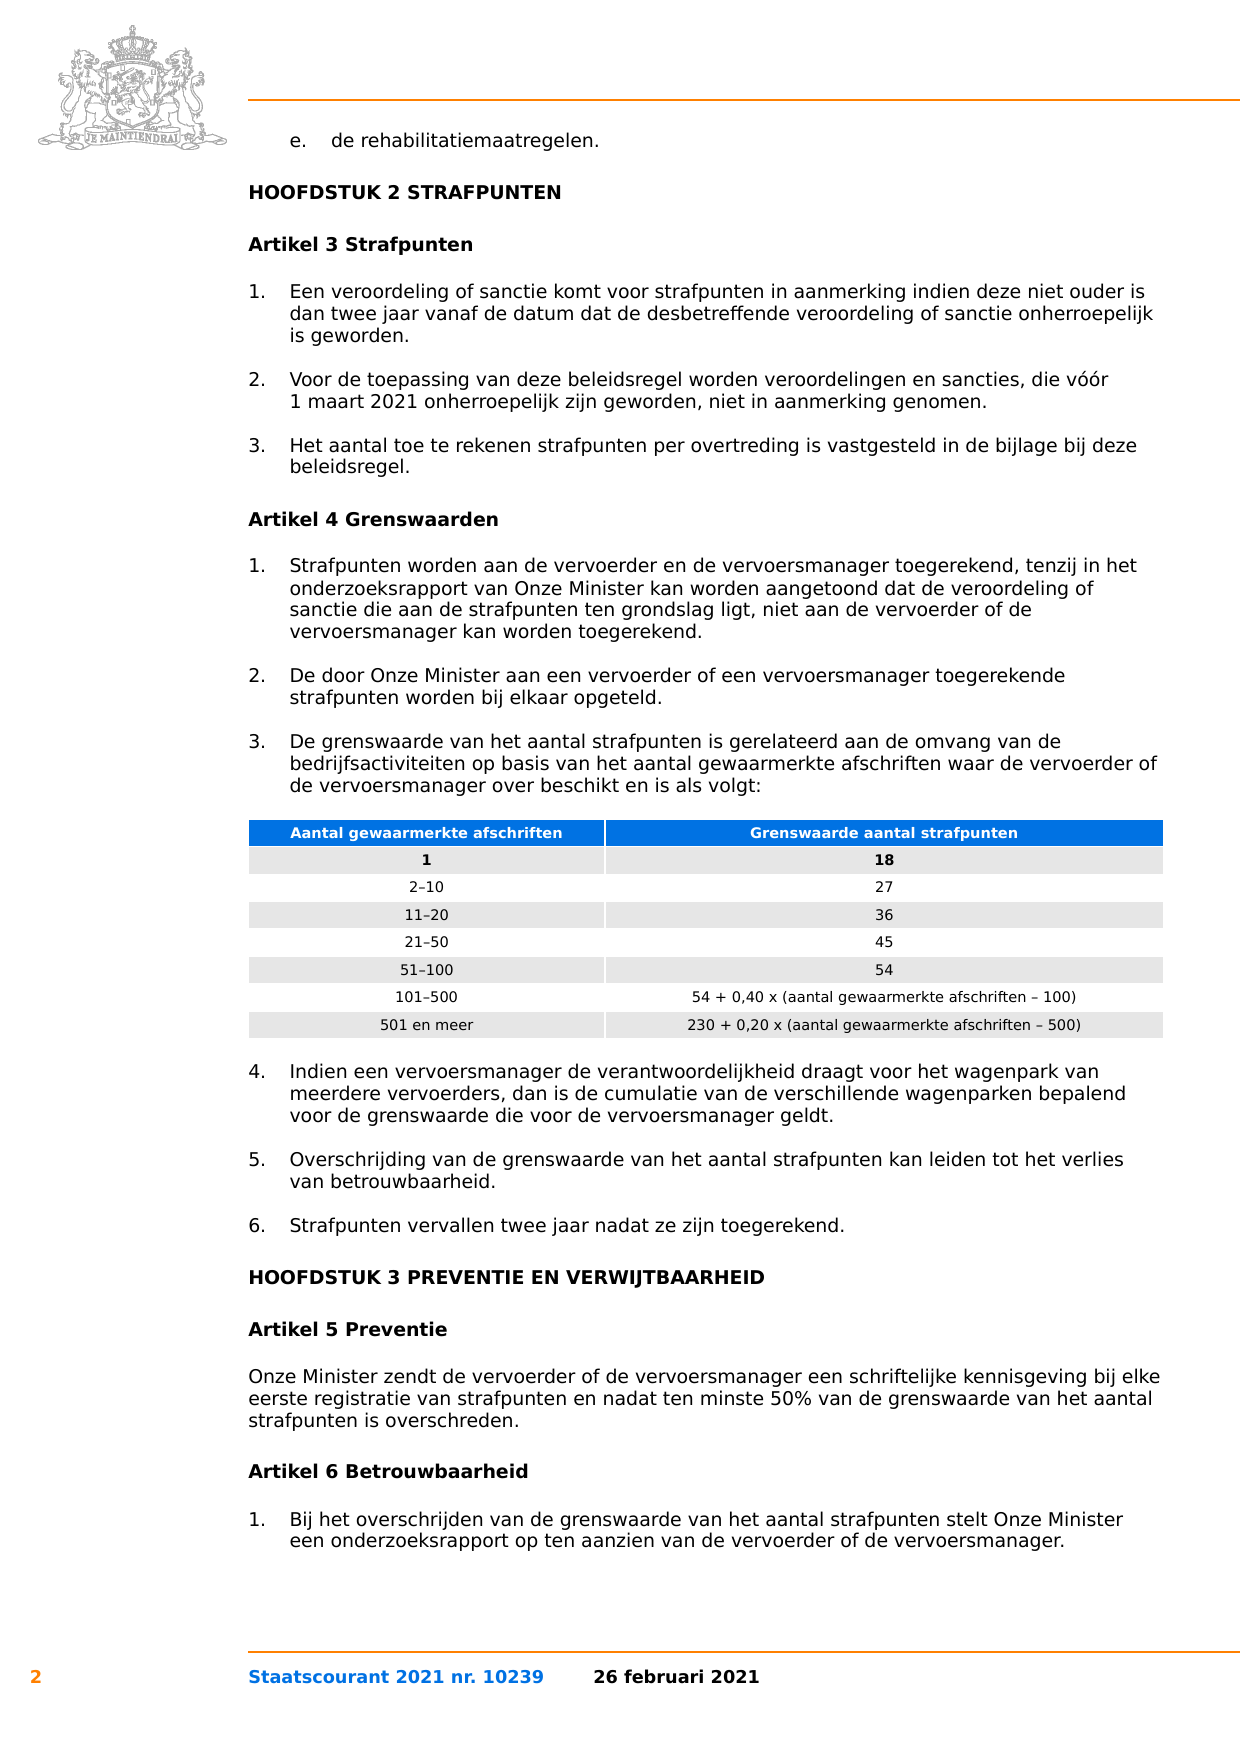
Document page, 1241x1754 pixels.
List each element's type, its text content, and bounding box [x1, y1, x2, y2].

text 5. Overschrijding van de grenswaarde van het aantal strafpunten kan leiden tot het verlies van betrouwbaarheid. [248, 1149, 1163, 1193]
picture [38, 25, 227, 150]
table_cell 51–100 [249, 957, 604, 983]
text 1. Strafpunten worden aan de vervoerder en de vervoersmanager toegerekend, tenzij in het onderzoeksrapport van Onze Minister kan worden aangetoond dat de veroordeling of sanctie die aan de strafpunten ten grondslag ligt, niet aan de vervoerder of de vervoersmanager kan worden toegerekend. [248, 555, 1163, 643]
table_header Aantal gewaarmerkte afschriften [249, 820, 604, 846]
text 2. Voor de toepassing van deze beleidsregel worden veroordelingen en sancties, die vóór 1 maart 2021 onherroepelijk zijn geworden, niet in aanmerking genomen. [248, 369, 1163, 413]
text 6. Strafpunten vervallen twee jaar nadat ze zijn toegerekend. [248, 1214, 1163, 1237]
text 3. Het aantal toe te rekenen strafpunten per overtreding is vastgesteld in de bijlage bij deze beleidsregel. [248, 434, 1163, 478]
table_cell 45 [606, 930, 1163, 956]
table_cell 36 [606, 902, 1163, 928]
table_cell 1 [249, 847, 604, 874]
table_cell 54 + 0,40 x (aantal gewaarmerkte afschriften – 100) [606, 984, 1163, 1011]
table_cell 18 [606, 847, 1163, 874]
table_cell 101–500 [249, 984, 604, 1011]
subtitle Artikel 4 Grenswaarden [248, 508, 1163, 530]
table_cell 230 + 0,20 x (aantal gewaarmerkte afschriften – 500) [606, 1012, 1163, 1038]
subtitle HOOFDSTUK 2 STRAFPUNTEN [248, 182, 1163, 204]
subtitle Artikel 5 Preventie [248, 1318, 1163, 1341]
subtitle HOOFDSTUK 3 PREVENTIE EN VERWIJTBAARHEID [248, 1267, 1163, 1288]
text 3. De grenswaarde van het aantal strafpunten is gerelateerd aan de omvang van de bedrijfsactiviteiten op basis van het aantal gewaarmerkte afschriften waar de vervoerder of de vervoersmanager over beschikt en is als volgt: [248, 731, 1163, 797]
table_cell 501 en meer [249, 1012, 604, 1038]
text e. de rehabilitatiemaatregelen. [289, 130, 1163, 152]
text 1. Bij het overschrijden van de grenswaarde van het aantal strafpunten stelt Onze Minister een onderzoeksrapport op ten aanzien van de vervoerder of de vervoersmanager. [248, 1508, 1163, 1552]
text Onze Minister zendt de vervoerder of de vervoersmanager een schriftelijke kennisgeving bij elke eerste registratie van strafpunten en nadat ten minste 50% van de grenswaarde van het aantal strafpunten is overschreden. [248, 1366, 1163, 1431]
table_cell 21–50 [249, 930, 604, 956]
subtitle Artikel 6 Betrouwbaarheid [248, 1461, 1163, 1483]
text 1. Een veroordeling of sanctie komt voor strafpunten in aanmerking indien deze niet ouder is dan twee jaar vanaf de datum dat de desbetreffende veroordeling of sanctie onherroepelijk is geworden. [248, 281, 1163, 347]
table_cell 11–20 [249, 902, 604, 928]
table_cell 2–10 [249, 875, 604, 901]
table_cell 27 [606, 875, 1163, 901]
table_header Grenswaarde aantal strafpunten [606, 820, 1163, 846]
subtitle Artikel 3 Strafpunten [248, 234, 1163, 256]
text 2. De door Onze Minister aan een vervoerder of een vervoersmanager toegerekende strafpunten worden bij elkaar opgeteld. [248, 665, 1163, 709]
table_cell 54 [606, 957, 1163, 983]
text 4. Indien een vervoersmanager de verantwoordelijkheid draagt voor het wagenpark van meerdere vervoerders, dan is de cumulatie van de verschillende wagenparken bepalend voor de grenswaarde die voor de vervoersmanager geldt. [248, 1061, 1163, 1127]
